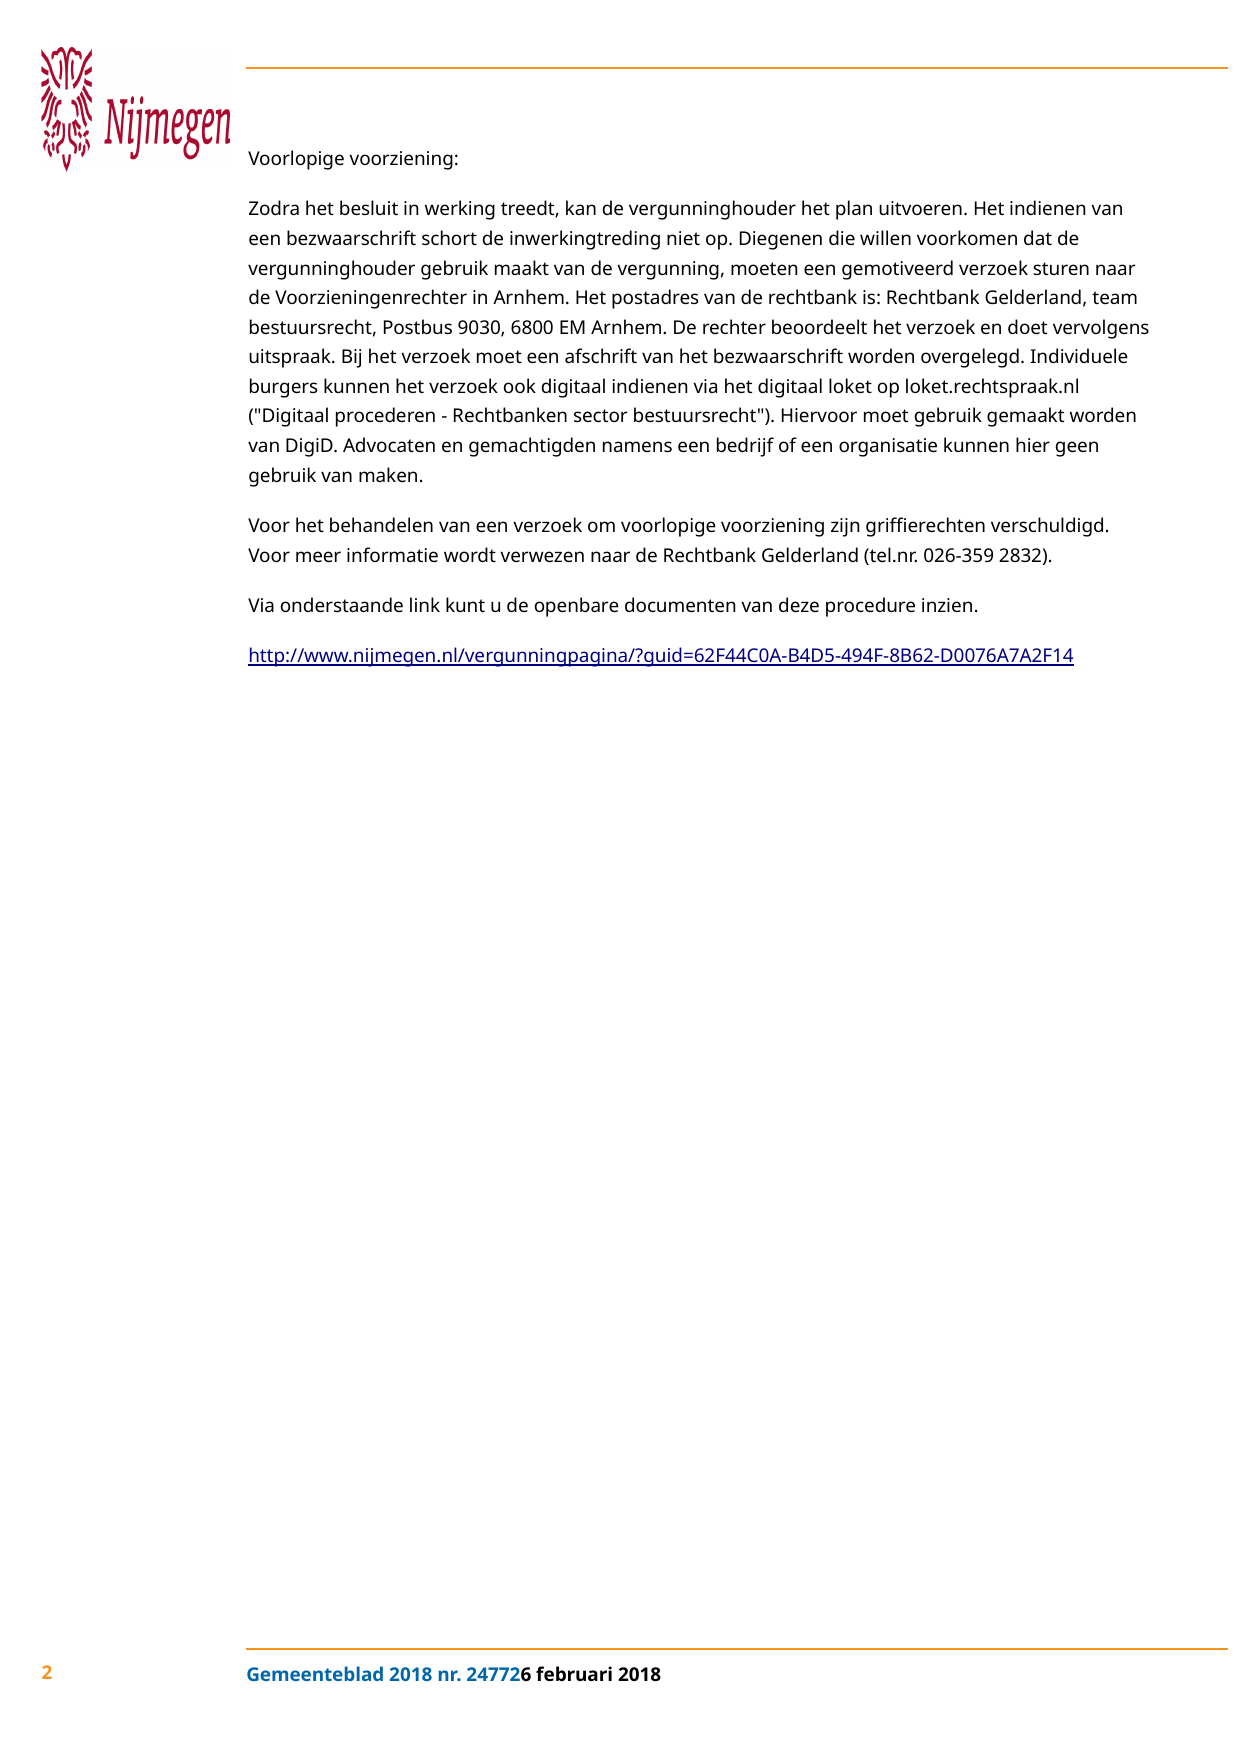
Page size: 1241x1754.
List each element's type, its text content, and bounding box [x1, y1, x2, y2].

text Zodra het besluit in werking treedt, kan de vergunninghouder het plan uitvoeren. Het indienen van een bezwaarschrift schort de inwerkingtreding niet op. Diegenen die willen voorkomen dat de vergunninghouder gebruik maakt van de vergunning, moeten een gemotiveerd verzoek sturen naar de Voorzieningenrechter in Arnhem. Het postadres van de rechtbank is: Rechtbank Gelderland, team bestuursrecht, Postbus 9030, 6800 EM Arnhem. De rechter beoordeelt het verzoek en doet vervolgens uitspraak. Bij het verzoek moet een afschrift van het bezwaarschrift worden overgelegd. Individuele burgers kunnen het verzoek ook digitaal indienen via het digitaal loket op loket.rechtspraak.nl ("Digitaal procederen - Rechtbanken sector bestuursrecht"). Hiervoor moet gebruik gemaakt worden van DigiD. Advocaten en gemachtigden namens een bedrijf of een organisatie kunnen hier geen gebruik van maken. [248, 196, 1152, 488]
text http://www.nijmegen.nl/vergunningpagina/?guid=62F44C0A-B4D5-494F-8B62-D0076A7A2F14 [248, 643, 1152, 668]
picture [41, 47, 231, 172]
text Voorlopige voorziening: [248, 145, 1152, 171]
text Via onderstaande link kunt u de openbare documenten van deze procedure inzien. [248, 592, 1152, 618]
text Voor het behandelen van een verzoek om voorlopige voorziening zijn griffierechten verschuldigd. Voor meer informatie wordt verwezen naar de Rechtbank Gelderland (tel.nr. 026-359 2832). [248, 512, 1152, 568]
